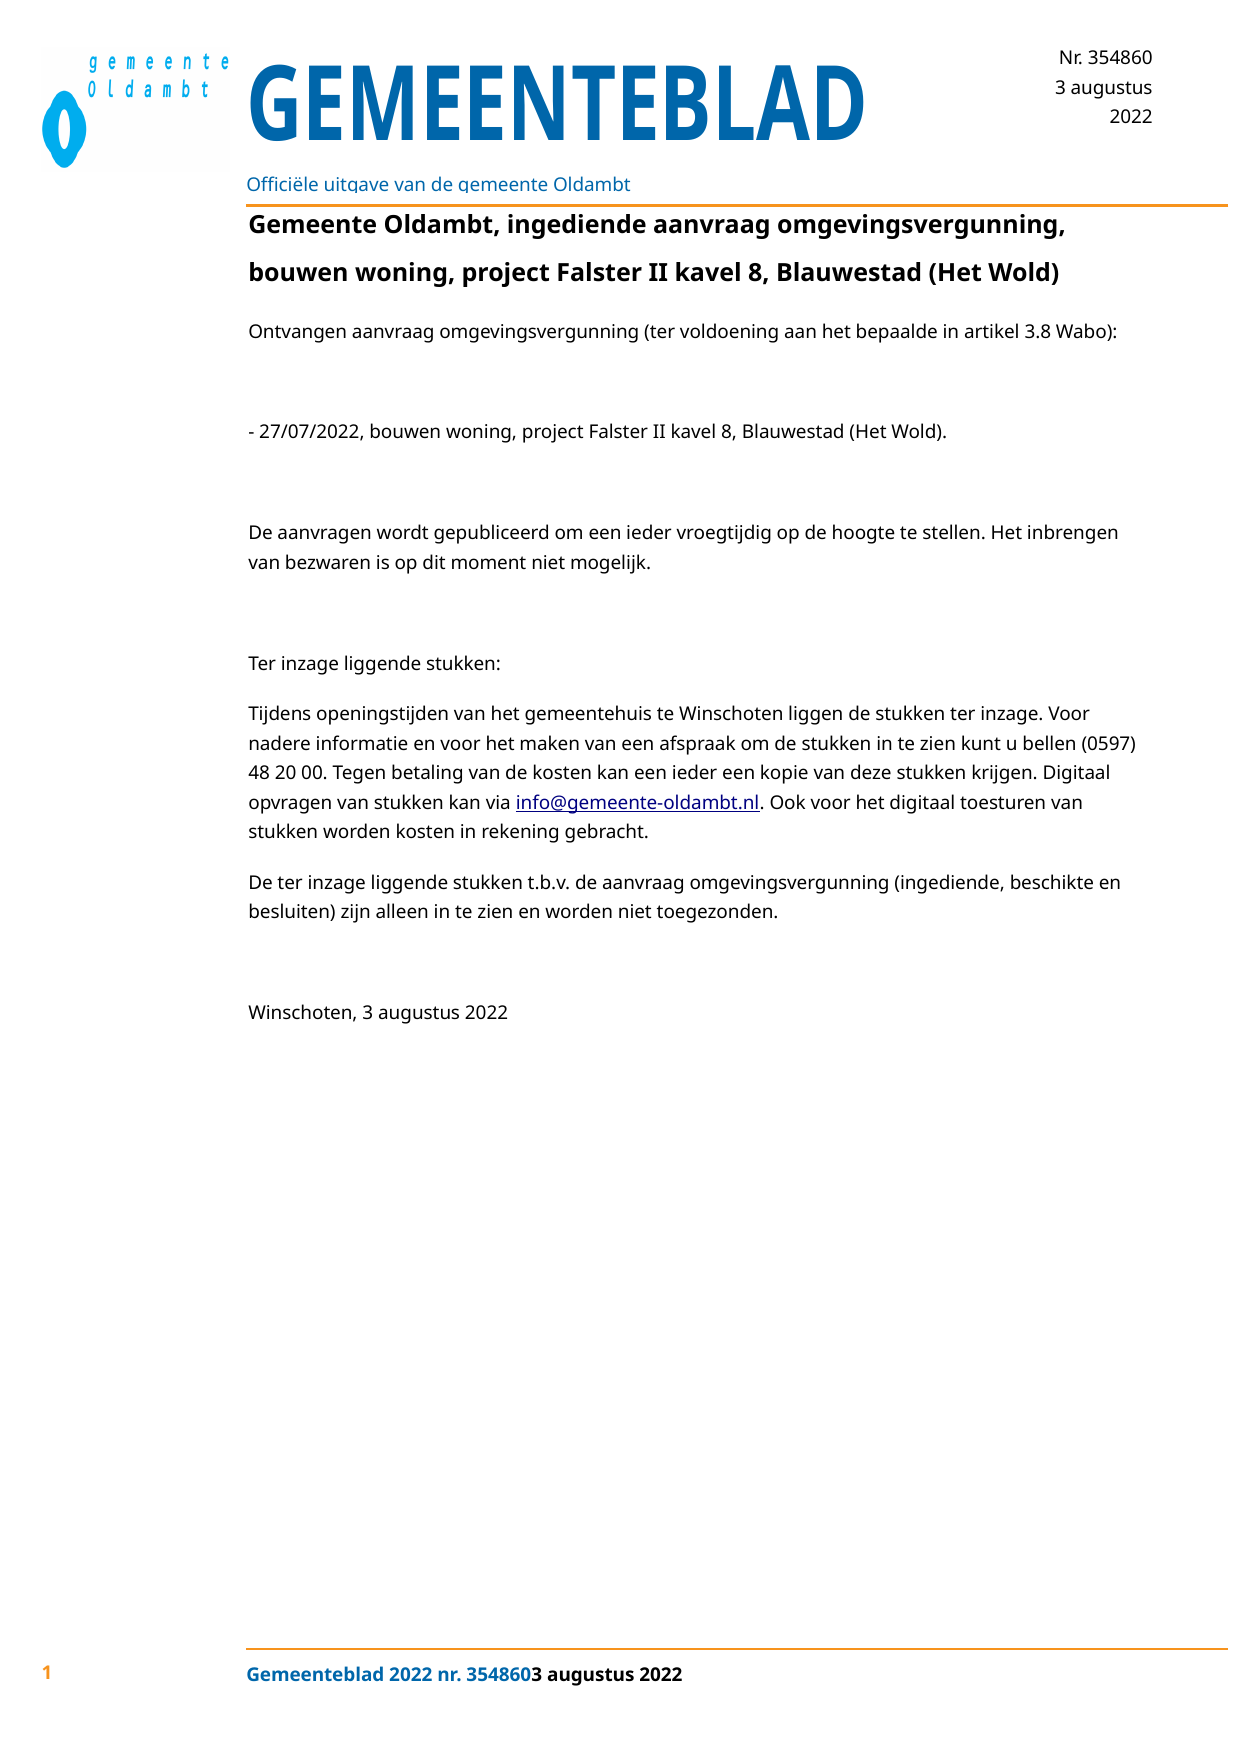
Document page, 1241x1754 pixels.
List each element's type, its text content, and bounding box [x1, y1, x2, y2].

text Gemeente Oldambt, ingediende aanvraag omgevingsvergunning, bouwen woning, project Falster II kavel 8, Blauwestad (Het Wold) [248, 207, 1152, 288]
text Ter inzage liggende stukken: [248, 650, 1152, 676]
text - 27/07/2022, bouwen woning, project Falster II kavel 8, Blauwestad (Het Wold). [248, 419, 1152, 444]
text De ter inzage liggende stukken t.b.v. de aanvraag omgevingsvergunning (ingediende, beschikte en besluiten) zijn alleen in te zien en worden niet toegezonden. [248, 869, 1152, 924]
picture [41, 47, 231, 172]
text Tijdens openingstijden van het gemeentehuis te Winschoten liggen de stukken ter inzage. Voor nadere informatie en voor het maken van een afspraak om de stukken in te zien kunt u bellen (0597) 48 20 00. Tegen betaling van de kosten kan een ieder een kopie van deze stukken krijgen. Digitaal opvragen van stukken kan via info@gemeente-oldambt.nl. Ook voor het digitaal toesturen van stukken worden kosten in rekening gebracht. [248, 700, 1152, 844]
text De aanvragen wordt gepubliceerd om een ieder vroegtijdig op de hoogte te stellen. Het inbrengen van bezwaren is op dit moment niet mogelijk. [248, 519, 1152, 575]
text Winschoten, 3 augustus 2022 [248, 999, 1152, 1025]
text Ontvangen aanvraag omgevingsvergunning (ter voldoening aan het bepaalde in artikel 3.8 Wabo): [248, 318, 1152, 344]
